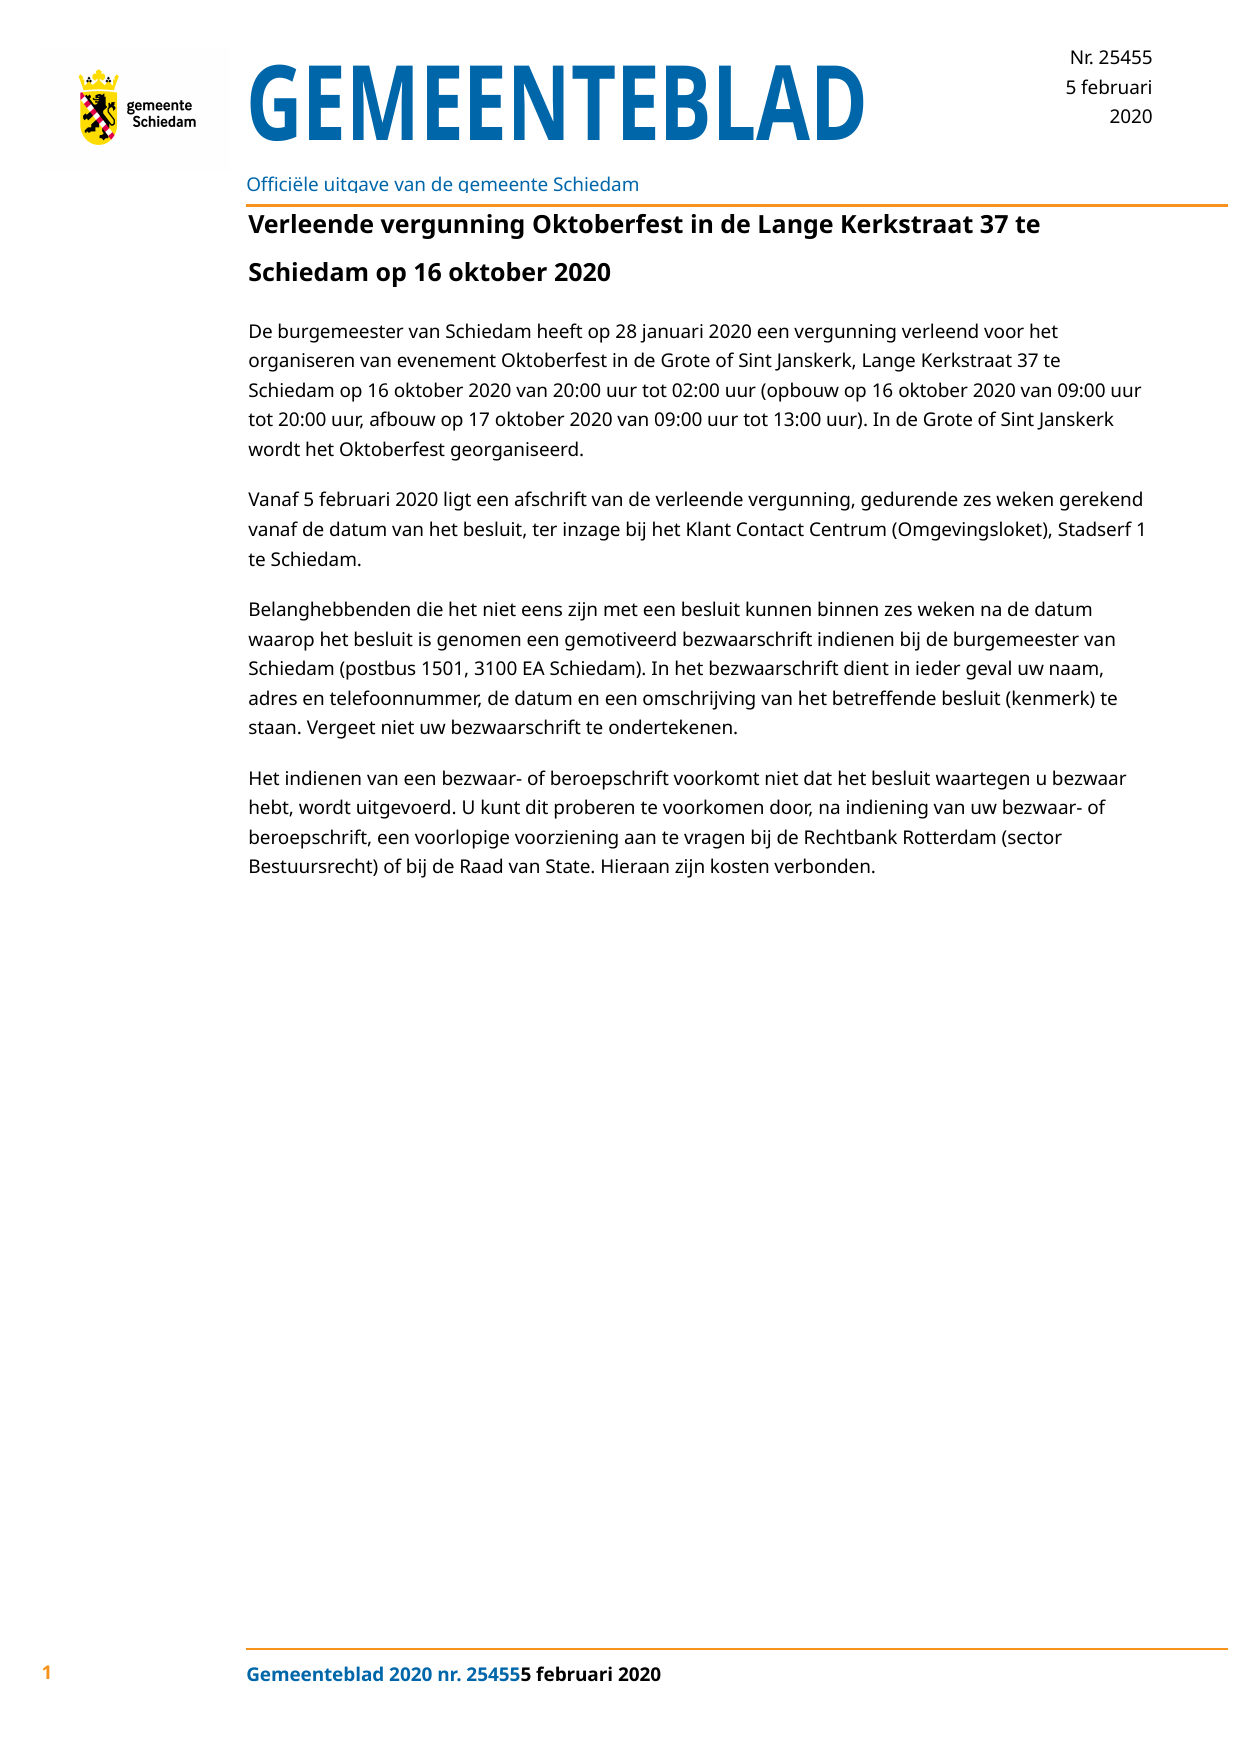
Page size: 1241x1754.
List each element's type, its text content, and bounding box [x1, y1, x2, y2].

text Belanghebbenden die het niet eens zijn met een besluit kunnen binnen zes weken na de datum waarop het besluit is genomen een gemotiveerd bezwaarschrift indienen bij de burgemeester van Schiedam (postbus 1501, 3100 EA Schiedam). In het bezwaarschrift dient in ieder geval uw naam, adres en telefoonnummer, de datum en een omschrijving van het betreffende besluit (kenmerk) te staan. Vergeet niet uw bezwaarschrift te ondertekenen. [248, 596, 1152, 740]
text Verleende vergunning Oktoberfest in de Lange Kerkstraat 37 te Schiedam op 16 oktober 2020 [248, 207, 1152, 288]
text Het indienen van een bezwaar- of beroepschrift voorkomt niet dat het besluit waartegen u bezwaar hebt, wordt uitgevoerd. U kunt dit proberen te voorkomen door, na indiening van uw bezwaar- of beroepschrift, een voorlopige voorziening aan te vragen bij de Rechtbank Rotterdam (sector Bestuursrecht) of bij de Raad van State. Hieraan zijn kosten verbonden. [248, 765, 1152, 879]
text De burgemeester van Schiedam heeft op 28 januari 2020 een vergunning verleend voor het organiseren van evenement Oktoberfest in de Grote of Sint Janskerk, Lange Kerkstraat 37 te Schiedam op 16 oktober 2020 van 20:00 uur tot 02:00 uur (opbouw op 16 oktober 2020 van 09:00 uur tot 20:00 uur, afbouw op 17 oktober 2020 van 09:00 uur tot 13:00 uur). In de Grote of Sint Janskerk wordt het Oktoberfest georganiseerd. [248, 318, 1152, 462]
picture [41, 47, 231, 172]
text Vanaf 5 februari 2020 ligt een afschrift van de verleende vergunning, gedurende zes weken gerekend vanaf de datum van het besluit, ter inzage bij het Klant Contact Centrum (Omgevingsloket), Stadserf 1 te Schiedam. [248, 487, 1152, 572]
